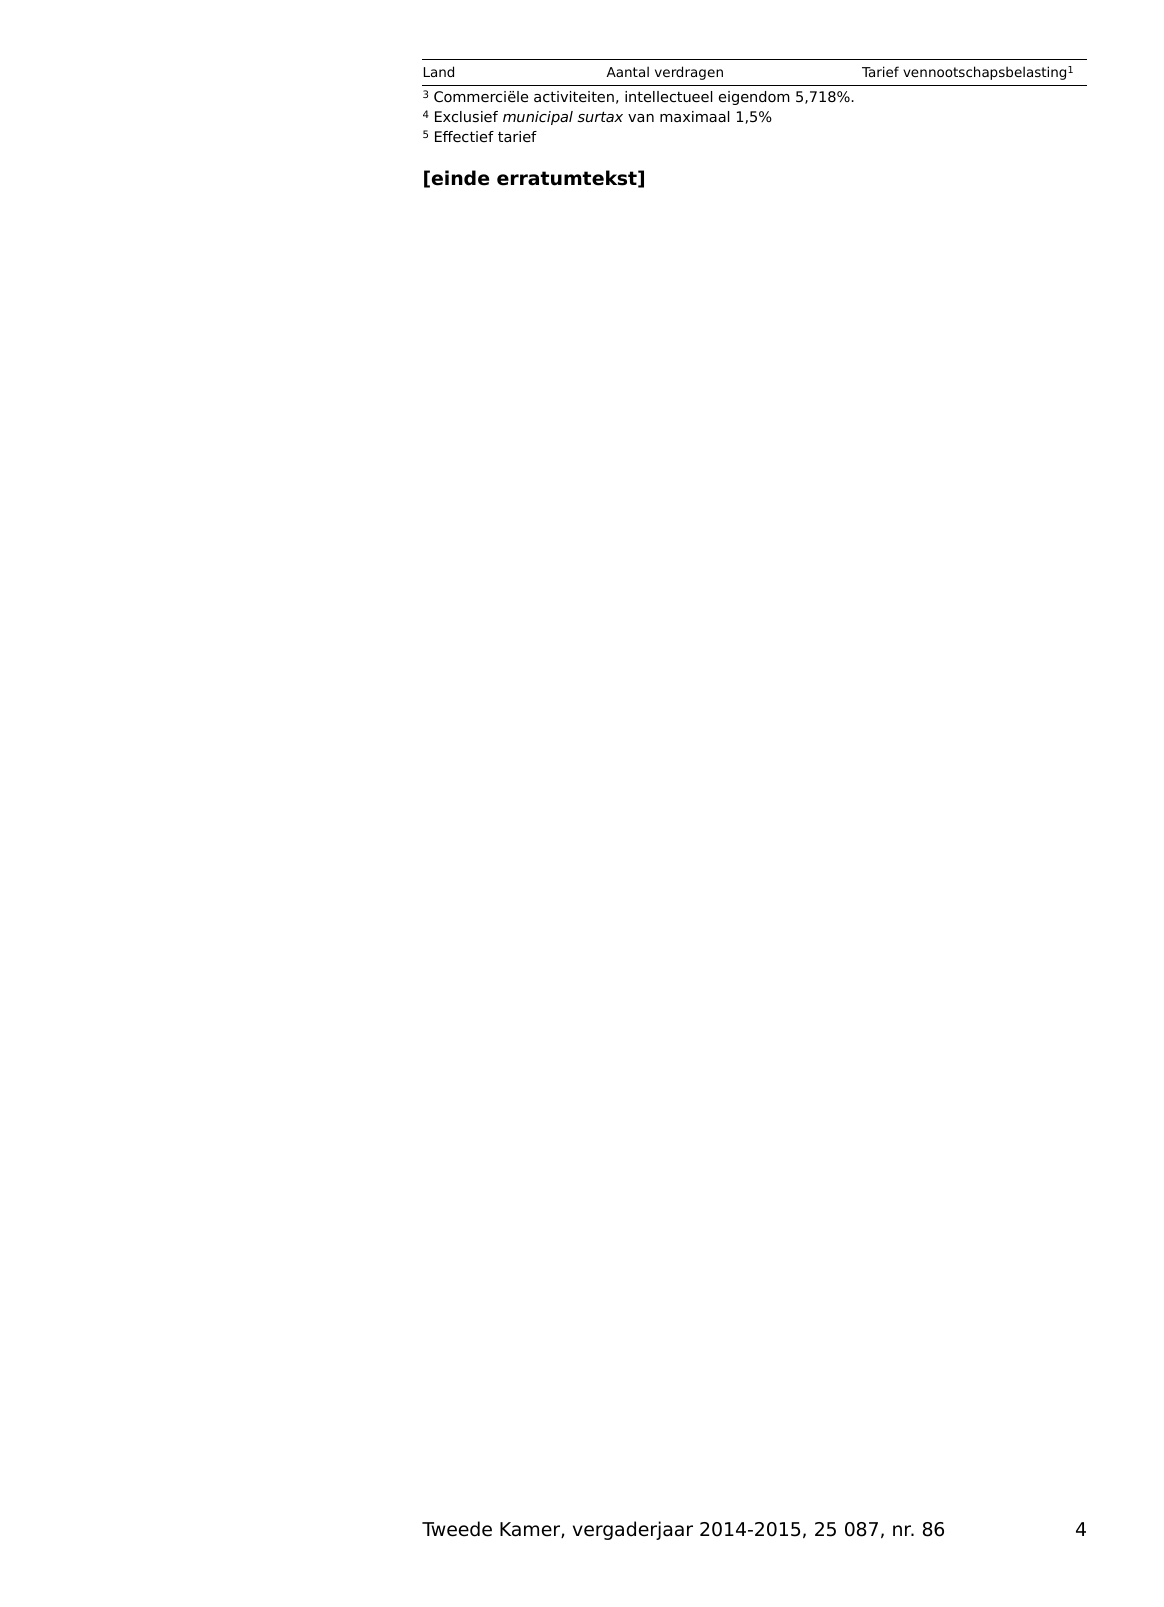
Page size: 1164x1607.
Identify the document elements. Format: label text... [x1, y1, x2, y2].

table_header Tarief vennootschapsbelasting1 [730, 60, 1087, 85]
text [einde erratumtekst] [422, 168, 1087, 190]
table_header Aantal verdragen [596, 60, 730, 85]
table_cell 3 Commerciële activiteiten, intellectueel eigendom 5,718%. 4 Exclusief municipal surtax van maximaal 1,5% 5 Effectief tarief [422, 86, 1087, 146]
table_header Land [422, 60, 596, 85]
